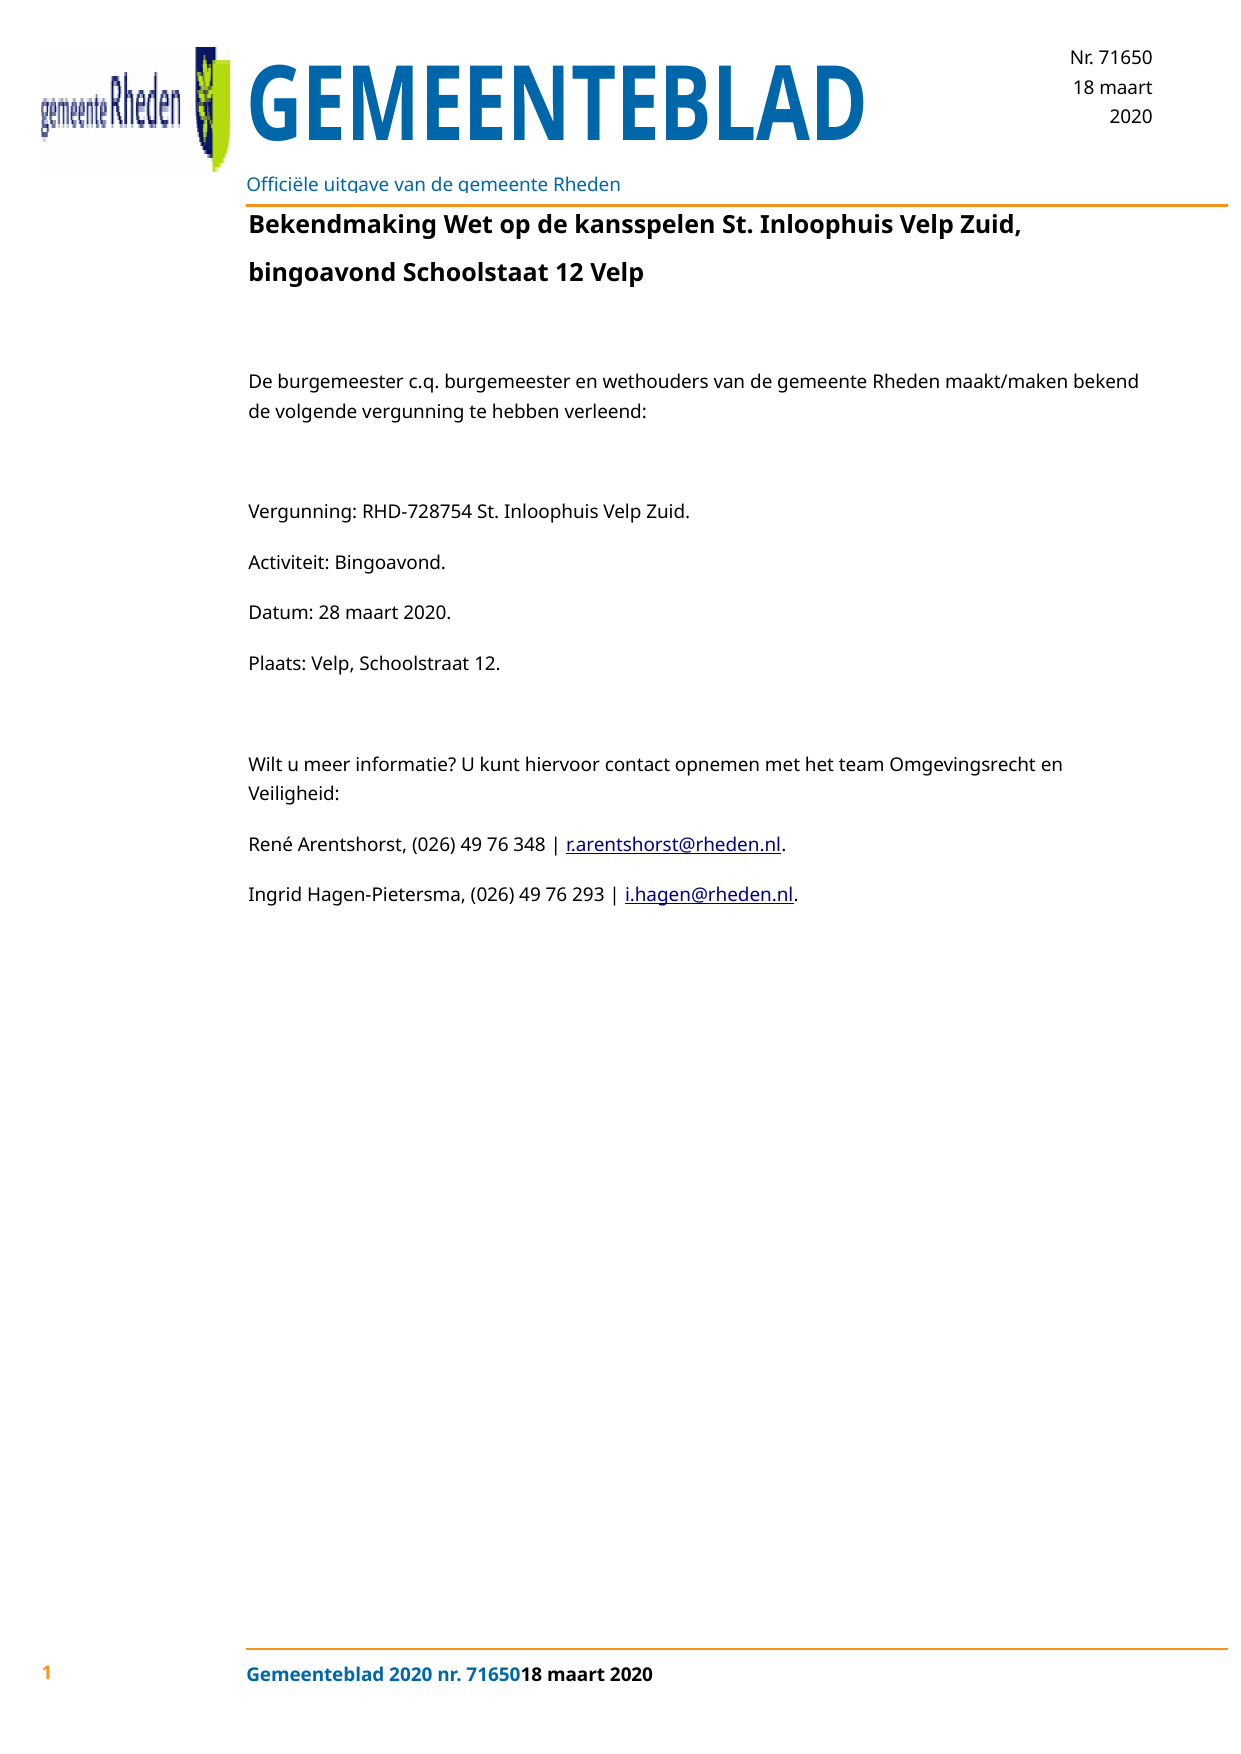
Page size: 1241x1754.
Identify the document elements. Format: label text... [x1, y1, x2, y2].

text Wilt u meer informatie? U kunt hiervoor contact opnemen met het team Omgevingsrecht en Veiligheid: [248, 751, 1152, 806]
text Plaats: Velp, Schoolstraat 12. [248, 650, 1152, 676]
text Vergunning: RHD-728754 St. Inloophuis Velp Zuid. [248, 499, 1152, 524]
text Activiteit: Bingoavond. [248, 549, 1152, 575]
text René Arentshorst, (026) 49 76 348 | r.arentshorst@rheden.nl. [248, 831, 1152, 857]
text De burgemeester c.q. burgemeester en wethouders van de gemeente Rheden maakt/maken bekend de volgende vergunning te hebben verleend: [248, 368, 1152, 424]
text Datum: 28 maart 2020. [248, 599, 1152, 625]
picture [41, 47, 231, 172]
text Ingrid Hagen-Pietersma, (026) 49 76 293 | i.hagen@rheden.nl. [248, 881, 1152, 907]
text Bekendmaking Wet op de kansspelen St. Inloophuis Velp Zuid, bingoavond Schoolstaat 12 Velp [248, 207, 1152, 288]
